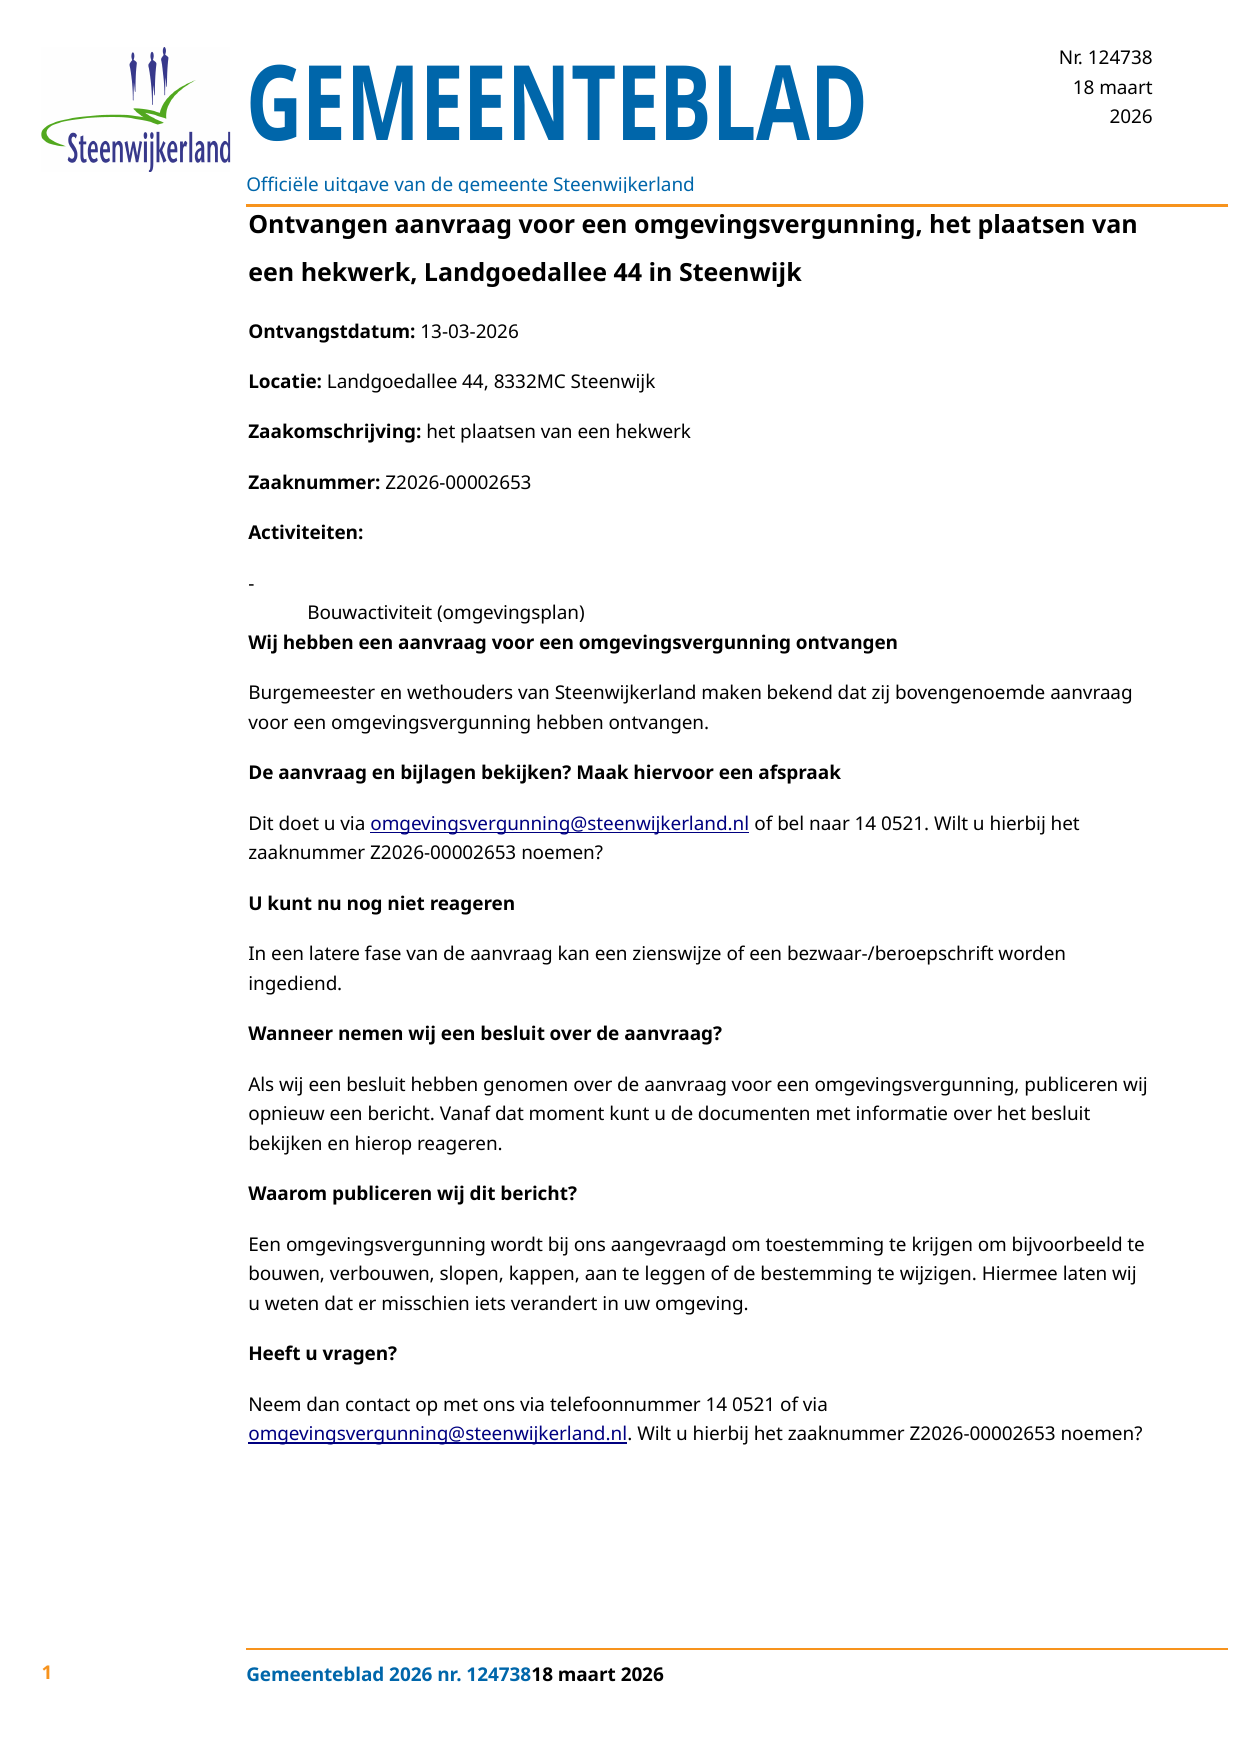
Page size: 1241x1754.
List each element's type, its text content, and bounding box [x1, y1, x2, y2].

text U kunt nu nog niet reageren [248, 890, 1152, 916]
text Wij hebben een aanvraag voor een omgevingsvergunning ontvangen [248, 629, 1152, 655]
text Burgemeester en wethouders van Steenwijkerland maken bekend dat zij bovengenoemde aanvraag voor een omgevingsvergunning hebben ontvangen. [248, 679, 1152, 735]
text Activiteiten: [248, 519, 1152, 545]
text Ontvangstdatum: 13-03-2026 [248, 318, 1152, 344]
text Zaaknummer: Z2026-00002653 [248, 469, 1152, 495]
text Een omgevingsvergunning wordt bij ons aangevraagd om toestemming te krijgen om bijvoorbeeld te bouwen, verbouwen, slopen, kappen, aan te leggen of de bestemming te wijzigen. Hiermee laten wij u weten dat er misschien iets verandert in uw omgeving. [248, 1231, 1152, 1316]
text Heeft u vragen? [248, 1340, 1152, 1366]
list Bouwactiviteit (omgevingsplan) [248, 599, 1152, 625]
text Waarom publiceren wij dit bericht? [248, 1180, 1152, 1206]
text De aanvraag en bijlagen bekijken? Maak hiervoor een afspraak [248, 759, 1152, 785]
text In een latere fase van de aanvraag kan een zienswijze of een bezwaar-/beroepschrift worden ingediend. [248, 940, 1152, 996]
text Neem dan contact op met ons via telefoonnummer 14 0521 of via omgevingsvergunning@steenwijkerland.nl. Wilt u hierbij het zaaknummer Z2026-00002653 noemen? [248, 1391, 1152, 1446]
text Dit doet u via omgevingsvergunning@steenwijkerland.nl of bel naar 14 0521. Wilt u hierbij het zaaknummer Z2026-00002653 noemen? [248, 810, 1152, 865]
text Als wij een besluit hebben genomen over de aanvraag voor een omgevingsvergunning, publiceren wij opnieuw een bericht. Vanaf dat moment kunt u de documenten met informatie over het besluit bekijken en hierop reageren. [248, 1071, 1152, 1156]
text Zaakomschrijving: het plaatsen van een hekwerk [248, 419, 1152, 444]
text Locatie: Landgoedallee 44, 8332MC Steenwijk [248, 368, 1152, 394]
text Ontvangen aanvraag voor een omgevingsvergunning, het plaatsen van een hekwerk, Landgoedallee 44 in Steenwijk [248, 207, 1152, 288]
picture [41, 47, 231, 172]
text Wanneer nemen wij een besluit over de aanvraag? [248, 1020, 1152, 1046]
